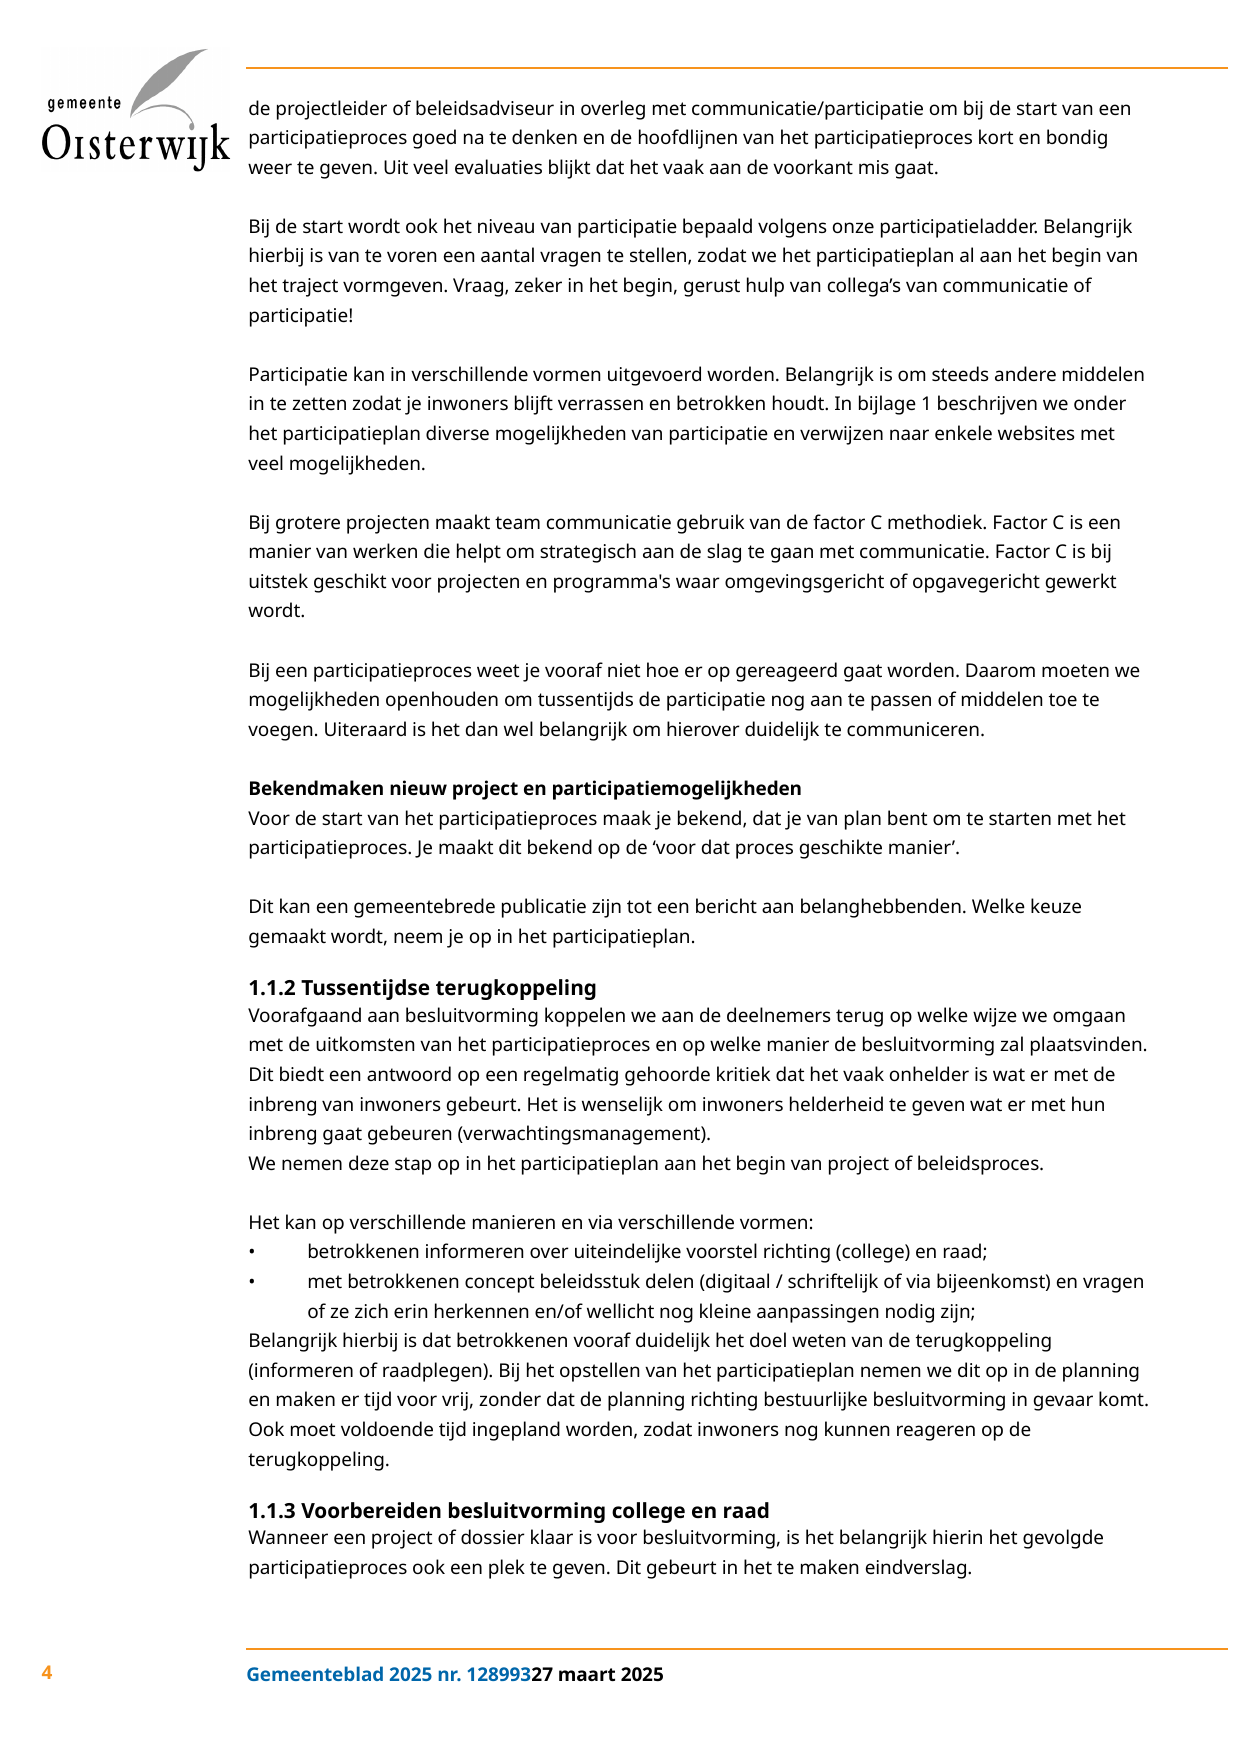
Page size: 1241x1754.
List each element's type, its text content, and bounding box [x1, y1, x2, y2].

text Bij de start wordt ook het niveau van participatie bepaald volgens onze participatieladder. Belangrijk hierbij is van te voren een aantal vragen te stellen, zodat we het participatieplan al aan het begin van het traject vormgeven. Vraag, zeker in het begin, gerust hulp van collega’s van communicatie of participatie! [248, 213, 1152, 328]
text 1.1.3 Voorbereiden besluitvorming college en raad [248, 1496, 1152, 1524]
text Bij een participatieproces weet je vooraf niet hoe er op gereageerd gaat worden. Daarom moeten we mogelijkheden openhouden om tussentijds de participatie nog aan te passen of middelen toe te voegen. Uiteraard is het dan wel belangrijk om hierover duidelijk te communiceren. [248, 657, 1152, 742]
text We nemen deze stap op in het participatieplan aan het begin van project of beleidsproces. [248, 1150, 1152, 1176]
text Wanneer een project of dossier klaar is voor besluitvorming, is het belangrijk hierin het gevolgde participatieproces ook een plek te geven. Dit gebeurt in het te maken eindverslag. [248, 1524, 1152, 1580]
text Belangrijk hierbij is dat betrokkenen vooraf duidelijk het doel weten van de terugkoppeling (informeren of raadplegen). Bij het opstellen van het participatieplan nemen we dit op in de planning en maken er tijd voor vrij, zonder dat de planning richting bestuurlijke besluitvorming in gevaar komt. Ook moet voldoende tijd ingepland worden, zodat inwoners nog kunnen reageren op de terugkoppeling. [248, 1327, 1152, 1471]
text 1.1.2 Tussentijdse terugkoppeling [248, 973, 1152, 1002]
list betrokkenen informeren over uiteindelijke voorstel richting (college) en raad; [248, 1239, 1152, 1264]
text Voor de start van het participatieproces maak je bekend, dat je van plan bent om te starten met het participatieproces. Je maakt dit bekend op de ‘voor dat proces geschikte manier’. [248, 805, 1152, 860]
text de projectleider of beleidsadviseur in overleg met communicatie/participatie om bij de start van een participatieproces goed na te denken en de hoofdlijnen van het participatieproces kort en bondig weer te geven. Uit veel evaluaties blijkt dat het vaak aan de voorkant mis gaat. [248, 95, 1152, 180]
picture [41, 47, 231, 172]
text Dit kan een gemeentebrede publicatie zijn tot een bericht aan belanghebbenden. Welke keuze gemaakt wordt, neem je op in het participatieplan. [248, 893, 1152, 949]
text Bekendmaken nieuw project en participatiemogelijkheden [248, 775, 1152, 801]
text Het kan op verschillende manieren en via verschillende vormen: [248, 1209, 1152, 1235]
text Voorafgaand aan besluitvorming koppelen we aan de deelnemers terug op welke wijze we omgaan met de uitkomsten van het participatieproces en op welke manier de besluitvorming zal plaatsvinden. [248, 1002, 1152, 1057]
list met betrokkenen concept beleidsstuk delen (digitaal / schriftelijk of via bijeenkomst) en vragen of ze zich erin herkennen en/of wellicht nog kleine aanpassingen nodig zijn; [248, 1268, 1152, 1323]
text Dit biedt een antwoord op een regelmatig gehoorde kritiek dat het vaak onhelder is wat er met de inbreng van inwoners gebeurt. Het is wenselijk om inwoners helderheid te geven wat er met hun inbreng gaat gebeuren (verwachtingsmanagement). [248, 1061, 1152, 1146]
text Bij grotere projecten maakt team communicatie gebruik van de factor C methodiek. Factor C is een manier van werken die helpt om strategisch aan de slag te gaan met communicatie. Factor C is bij uitstek geschikt voor projecten en programma's waar omgevingsgericht of opgavegericht gewerkt wordt. [248, 509, 1152, 623]
text Participatie kan in verschillende vormen uitgevoerd worden. Belangrijk is om steeds andere middelen in te zetten zodat je inwoners blijft verrassen en betrokken houdt. In bijlage 1 beschrijven we onder het participatieplan diverse mogelijkheden van participatie en verwijzen naar enkele websites met veel mogelijkheden. [248, 361, 1152, 476]
